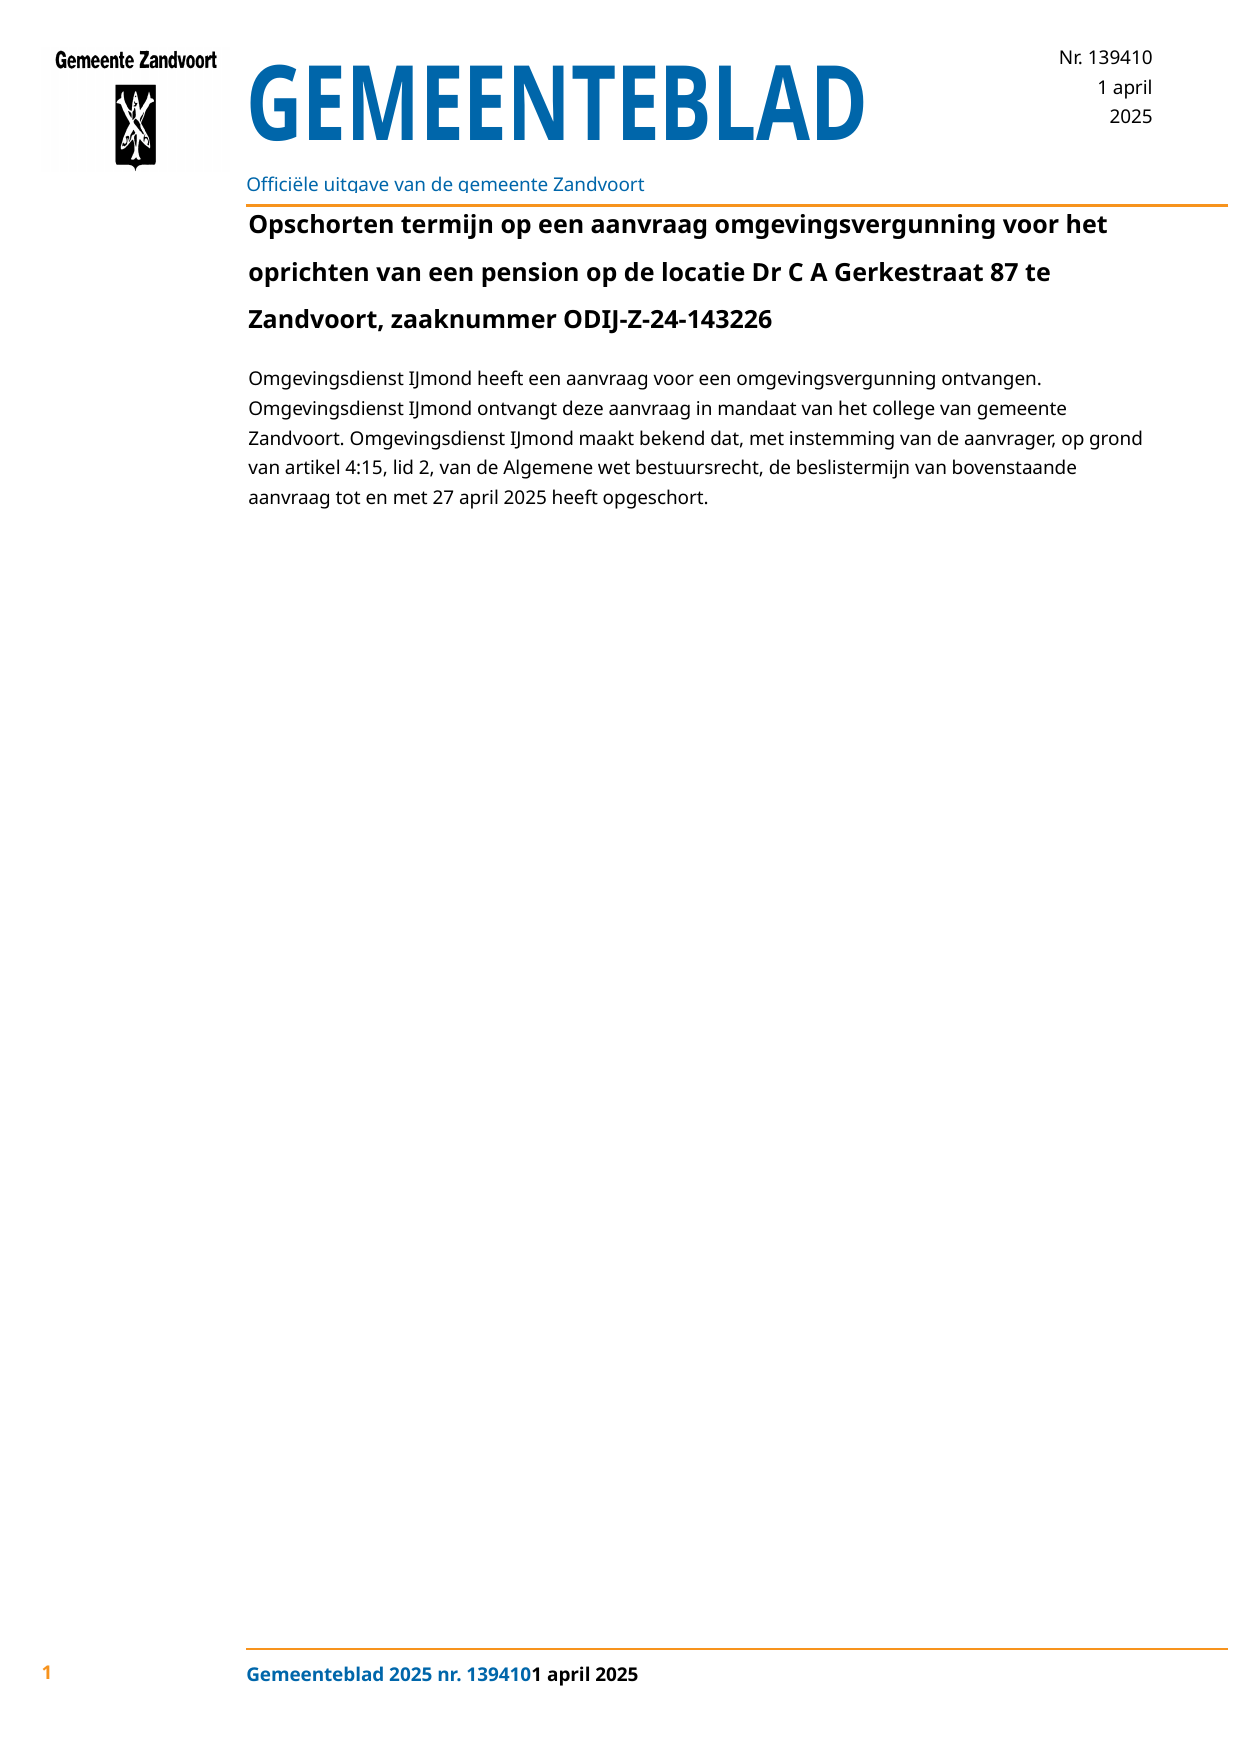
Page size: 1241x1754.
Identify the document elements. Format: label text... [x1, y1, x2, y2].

text Omgevingsdienst IJmond heeft een aanvraag voor een omgevingsvergunning ontvangen. Omgevingsdienst IJmond ontvangt deze aanvraag in mandaat van het college van gemeente Zandvoort. Omgevingsdienst IJmond maakt bekend dat, met instemming van de aanvrager, op grond van artikel 4:15, lid 2, van de Algemene wet bestuursrecht, de beslistermijn van bovenstaande aanvraag tot en met 27 april 2025 heeft opgeschort. [248, 366, 1152, 509]
text Opschorten termijn op een aanvraag omgevingsvergunning voor het oprichten van een pension op de locatie Dr C A Gerkestraat 87 te Zandvoort, zaaknummer ODIJ-Z-24-143226 [248, 207, 1152, 336]
picture [41, 47, 231, 172]
